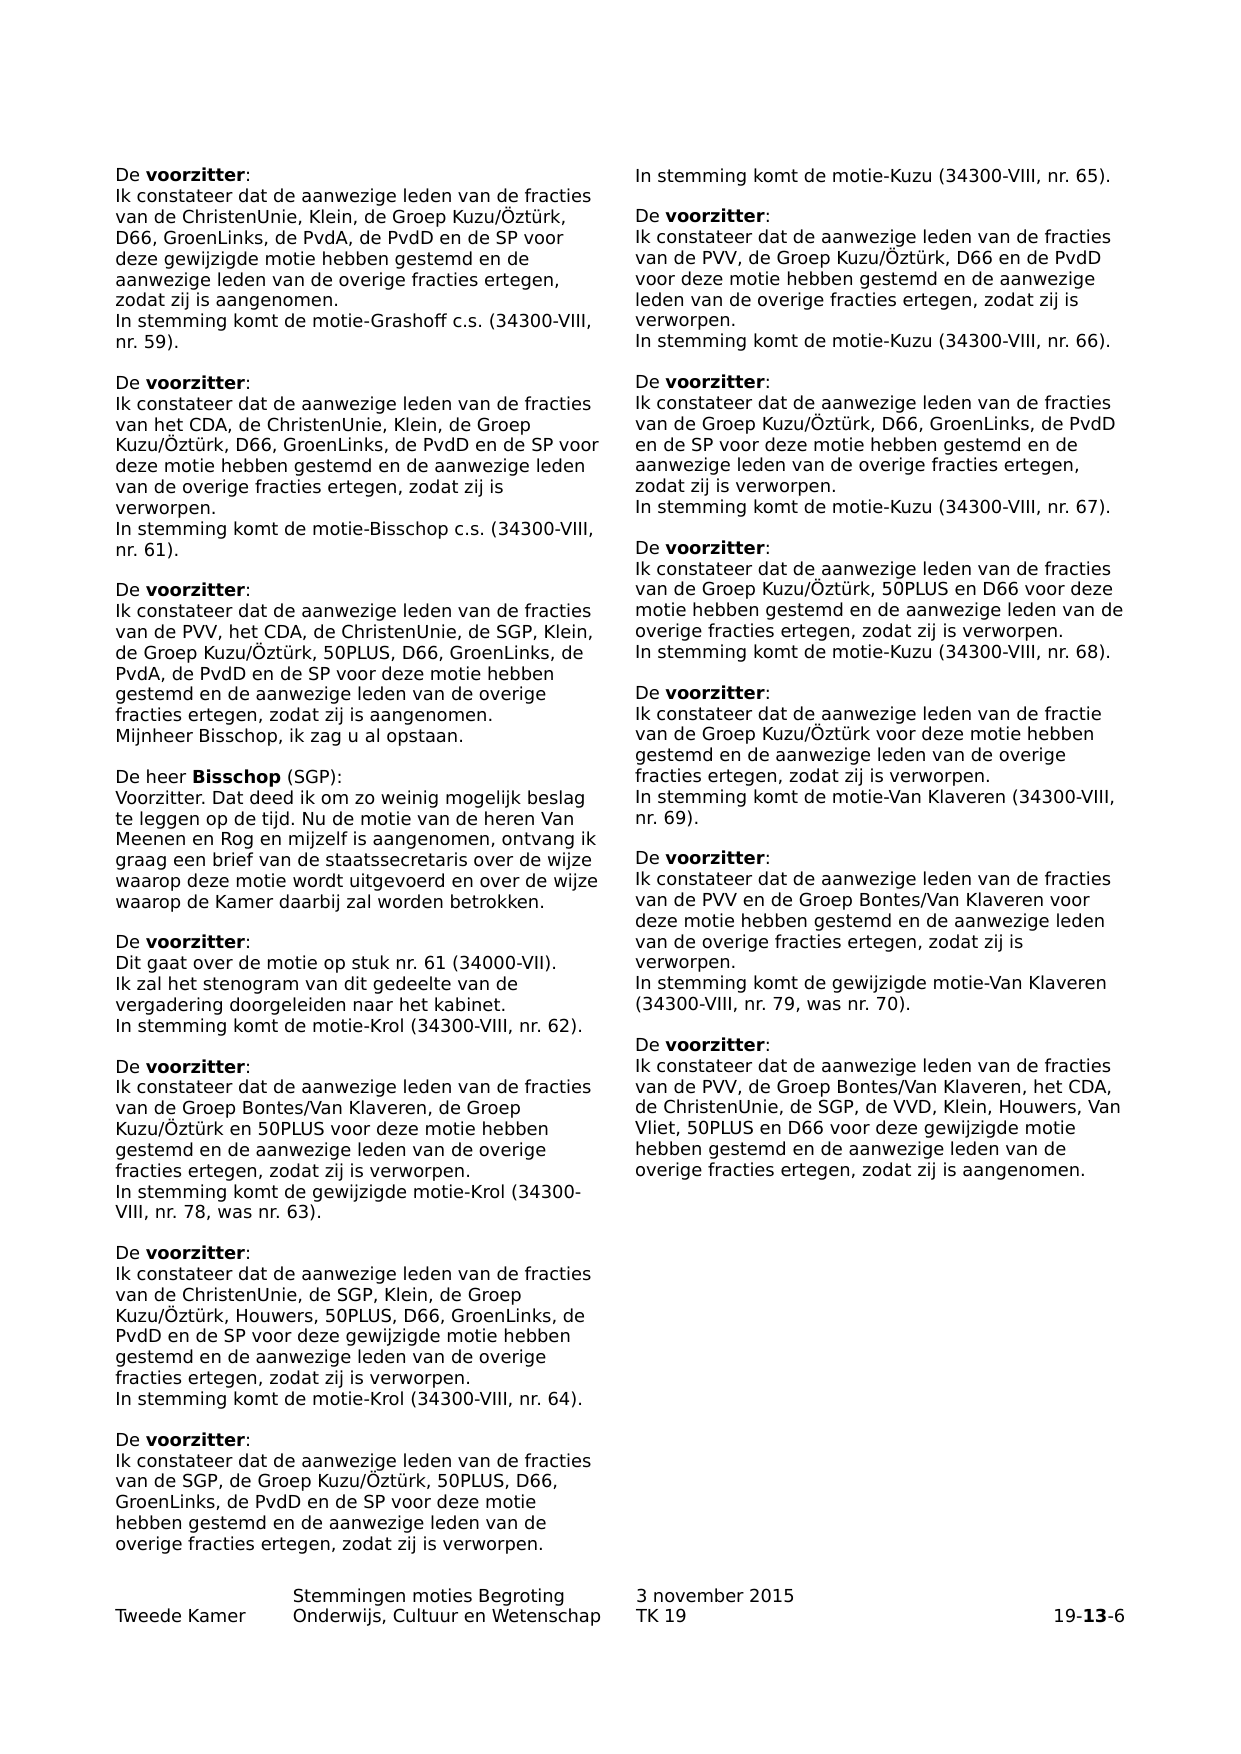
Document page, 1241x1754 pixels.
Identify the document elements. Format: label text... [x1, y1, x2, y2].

text De voorzitter: [115, 580, 605, 601]
text In stemming komt de motie-Bisschop c.s. (34300-VIII, nr. 61). [115, 518, 605, 560]
text De voorzitter: [115, 1056, 605, 1077]
text In stemming komt de motie-Kuzu (34300-VIII, nr. 68). [635, 642, 1125, 662]
text Ik constateer dat de aanwezige leden van de fracties van de PVV, het CDA, de ChristenUnie, de SGP, Klein, de Groep Kuzu/Öztürk, 50PLUS, D66, GroenLinks, de PvdA, de PvdD en de SP voor deze motie hebben gestemd en de aanwezige leden van de overige fracties ertegen, zodat zij is aangenomen. [115, 601, 605, 726]
text De voorzitter: [115, 1243, 605, 1264]
text In stemming komt de motie-Kuzu (34300-VIII, nr. 67). [635, 497, 1125, 518]
text De voorzitter: [635, 372, 1125, 393]
text De voorzitter: [115, 373, 605, 393]
text De voorzitter: [635, 1035, 1125, 1056]
text In stemming komt de gewijzigde motie-Van Klaveren (34300-VIII, nr. 79, was nr. 70). [635, 973, 1125, 1015]
text Ik constateer dat de aanwezige leden van de fractie van de Groep Kuzu/Öztürk voor deze motie hebben gestemd en de aanwezige leden van de overige fracties ertegen, zodat zij is verworpen. [635, 703, 1125, 787]
text In stemming komt de motie-Krol (34300-VIII, nr. 64). [115, 1389, 605, 1409]
text Mijnheer Bisschop, ik zag u al opstaan. [115, 726, 605, 747]
text Ik constateer dat de aanwezige leden van de fracties van de ChristenUnie, de SGP, Klein, de Groep Kuzu/Öztürk, Houwers, 50PLUS, D66, GroenLinks, de PvdD en de SP voor deze gewijzigde motie hebben gestemd en de aanwezige leden van de overige fracties ertegen, zodat zij is verworpen. [115, 1264, 605, 1389]
text In stemming komt de motie-Van Klaveren (34300-VIII, nr. 69). [635, 787, 1125, 828]
text De voorzitter: [115, 932, 605, 953]
text Dit gaat over de motie op stuk nr. 61 (34000-VII). [115, 953, 605, 974]
text Ik constateer dat de aanwezige leden van de fracties van de Groep Kuzu/Öztürk, D66, GroenLinks, de PvdD en de SP voor deze motie hebben gestemd en de aanwezige leden van de overige fracties ertegen, zodat zij is verworpen. [635, 393, 1125, 497]
text In stemming komt de motie-Krol (34300-VIII, nr. 62). [115, 1016, 605, 1036]
text Voorzitter. Dat deed ik om zo weinig mogelijk beslag te leggen op de tijd. Nu de motie van de heren Van Meenen en Rog en mijzelf is aangenomen, ontvang ik graag een brief van de staatssecretaris over de wijze waarop deze motie wordt uitgevoerd en over de wijze waarop de Kamer daarbij zal worden betrokken. [115, 787, 605, 912]
text In stemming komt de motie-Kuzu (34300-VIII, nr. 65). [635, 165, 1125, 186]
text De heer Bisschop (SGP): [115, 767, 605, 787]
text Ik constateer dat de aanwezige leden van de fracties van de SGP, de Groep Kuzu/Öztürk, 50PLUS, D66, GroenLinks, de PvdD en de SP voor deze motie hebben gestemd en de aanwezige leden van de overige fracties ertegen, zodat zij is verworpen. [115, 1450, 605, 1554]
text In stemming komt de gewijzigde motie-Krol (34300-VIII, nr. 78, was nr. 63). [115, 1181, 605, 1223]
text In stemming komt de motie-Grashoff c.s. (34300-VIII, nr. 59). [115, 311, 605, 353]
text De voorzitter: [635, 848, 1125, 869]
text Ik constateer dat de aanwezige leden van de fracties van de ChristenUnie, Klein, de Groep Kuzu/Öztürk, D66, GroenLinks, de PvdA, de PvdD en de SP voor deze gewijzigde motie hebben gestemd en de aanwezige leden van de overige fracties ertegen, zodat zij is aangenomen. [115, 186, 605, 311]
text Ik constateer dat de aanwezige leden van de fracties van het CDA, de ChristenUnie, Klein, de Groep Kuzu/Öztürk, D66, GroenLinks, de PvdD en de SP voor deze motie hebben gestemd en de aanwezige leden van de overige fracties ertegen, zodat zij is verworpen. [115, 393, 605, 518]
text Ik constateer dat de aanwezige leden van de fracties van de Groep Bontes/Van Klaveren, de Groep Kuzu/Öztürk en 50PLUS voor deze motie hebben gestemd en de aanwezige leden van de overige fracties ertegen, zodat zij is verworpen. [115, 1077, 605, 1181]
text Ik zal het stenogram van dit gedeelte van de vergadering doorgeleiden naar het kabinet. [115, 974, 605, 1016]
text In stemming komt de motie-Kuzu (34300-VIII, nr. 66). [635, 331, 1125, 352]
text De voorzitter: [115, 165, 605, 186]
text Ik constateer dat de aanwezige leden van de fracties van de PVV, de Groep Bontes/Van Klaveren, het CDA, de ChristenUnie, de SGP, de VVD, Klein, Houwers, Van Vliet, 50PLUS en D66 voor deze gewijzigde motie hebben gestemd en de aanwezige leden van de overige fracties ertegen, zodat zij is aangenomen. [635, 1056, 1125, 1181]
text De voorzitter: [635, 682, 1125, 703]
text De voorzitter: [635, 538, 1125, 558]
text Ik constateer dat de aanwezige leden van de fracties van de PVV, de Groep Kuzu/Öztürk, D66 en de PvdD voor deze motie hebben gestemd en de aanwezige leden van de overige fracties ertegen, zodat zij is verworpen. [635, 227, 1125, 331]
text De voorzitter: [635, 206, 1125, 227]
text De voorzitter: [115, 1429, 605, 1450]
text Ik constateer dat de aanwezige leden van de fracties van de Groep Kuzu/Öztürk, 50PLUS en D66 voor deze motie hebben gestemd en de aanwezige leden van de overige fracties ertegen, zodat zij is verworpen. [635, 558, 1125, 642]
text Ik constateer dat de aanwezige leden van de fracties van de PVV en de Groep Bontes/Van Klaveren voor deze motie hebben gestemd en de aanwezige leden van de overige fracties ertegen, zodat zij is verworpen. [635, 869, 1125, 973]
